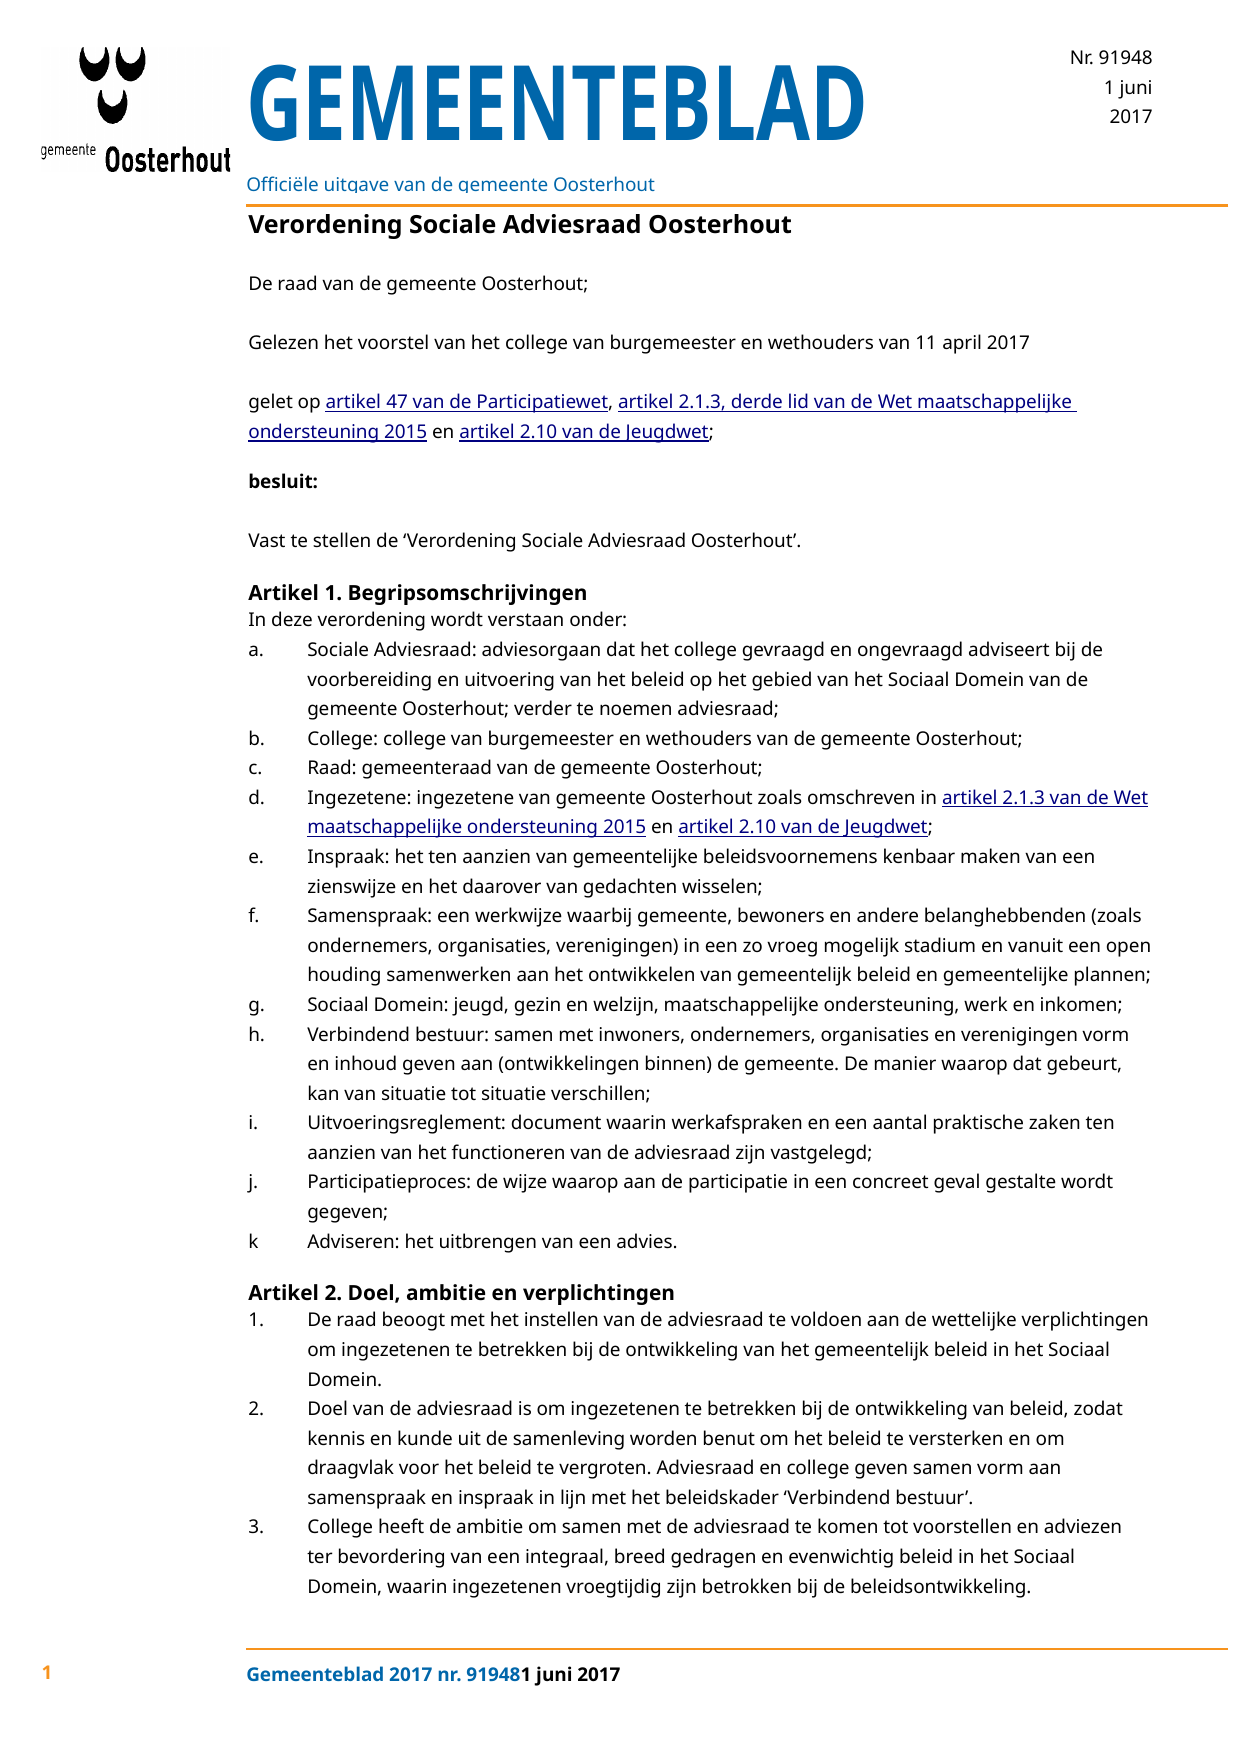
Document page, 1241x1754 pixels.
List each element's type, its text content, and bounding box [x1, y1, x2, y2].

list Inspraak: het ten aanzien van gemeentelijke beleidsvoornemens kenbaar maken van een zienswijze en het daarover van gedachten wisselen; [248, 843, 1152, 898]
text gelet op artikel 47 van de Participatiewet, artikel 2.1.3, derde lid van de Wet maatschappelijke ondersteuning 2015 en artikel 2.10 van de Jeugdwet; [248, 389, 1152, 444]
list Sociale Adviesraad: adviesorgaan dat het college gevraagd en ongevraagd adviseert bij de voorbereiding en uitvoering van het beleid op het gebied van het Sociaal Domein van de gemeente Oosterhout; verder te noemen adviesraad; [248, 636, 1152, 721]
list De raad beoogt met het instellen van de adviesraad te voldoen aan de wettelijke verplichtingen om ingezetenen te betrekken bij de ontwikkeling van het gemeentelijk beleid in het Sociaal Domein. [248, 1307, 1152, 1392]
list Doel van de adviesraad is om ingezetenen te betrekken bij de ontwikkeling van beleid, zodat kennis en kunde uit de samenleving worden benut om het beleid te versterken en om draagvlak voor het beleid te vergroten. Adviesraad en college geven samen vorm aan samenspraak en inspraak in lijn met het beleidskader ‘Verbindend bestuur’. [248, 1395, 1152, 1510]
list Sociaal Domein: jeugd, gezin en welzijn, maatschappelijke ondersteuning, werk en inkomen; [248, 991, 1152, 1017]
list Ingezetene: ingezetene van gemeente Oosterhout zoals omschreven in artikel 2.1.3 van de Wet maatschappelijke ondersteuning 2015 en artikel 2.10 van de Jeugdwet; [248, 784, 1152, 839]
list Uitvoeringsreglement: document waarin werkafspraken en een aantal praktische zaken ten aanzien van het functioneren van de adviesraad zijn vastgelegd; [248, 1109, 1152, 1165]
text Verordening Sociale Adviesraad Oosterhout [248, 207, 1152, 241]
list Verbindend bestuur: samen met inwoners, ondernemers, organisaties en verenigingen vorm en inhoud geven aan (ontwikkelingen binnen) de gemeente. De manier waarop dat gebeurt, kan van situatie tot situatie verschillen; [248, 1021, 1152, 1106]
text Artikel 1. Begripsomschrijvingen [248, 578, 1152, 607]
text De raad van de gemeente Oosterhout; [248, 270, 1152, 296]
picture [41, 47, 231, 172]
text Gelezen het voorstel van het college van burgemeester en wethouders van 11 april 2017 [248, 329, 1152, 355]
list College: college van burgemeester en wethouders van de gemeente Oosterhout; [248, 725, 1152, 751]
text In deze verordening wordt verstaan onder: [248, 607, 1152, 632]
text Vast te stellen de ‘Verordening Sociale Adviesraad Oosterhout’. [248, 528, 1152, 553]
text besluit: [248, 468, 1152, 494]
list Samenspraak: een werkwijze waarbij gemeente, bewoners en andere belanghebbenden (zoals ondernemers, organisaties, verenigingen) in een zo vroeg mogelijk stadium en vanuit een open houding samenwerken aan het ontwikkelen van gemeentelijk beleid en gemeentelijke plannen; [248, 902, 1152, 987]
list Raad: gemeenteraad van de gemeente Oosterhout; [248, 754, 1152, 780]
text Artikel 2. Doel, ambitie en verplichtingen [248, 1278, 1152, 1307]
list Participatieproces: de wijze waarop aan de participatie in een concreet geval gestalte wordt gegeven; [248, 1169, 1152, 1224]
list College heeft de ambitie om samen met de adviesraad te komen tot voorstellen en adviezen ter bevordering van een integraal, breed gedragen en evenwichtig beleid in het Sociaal Domein, waarin ingezetenen vroegtijdig zijn betrokken bij de beleidsontwikkeling. [248, 1514, 1152, 1599]
list Adviseren: het uitbrengen van een advies. [248, 1228, 1152, 1253]
